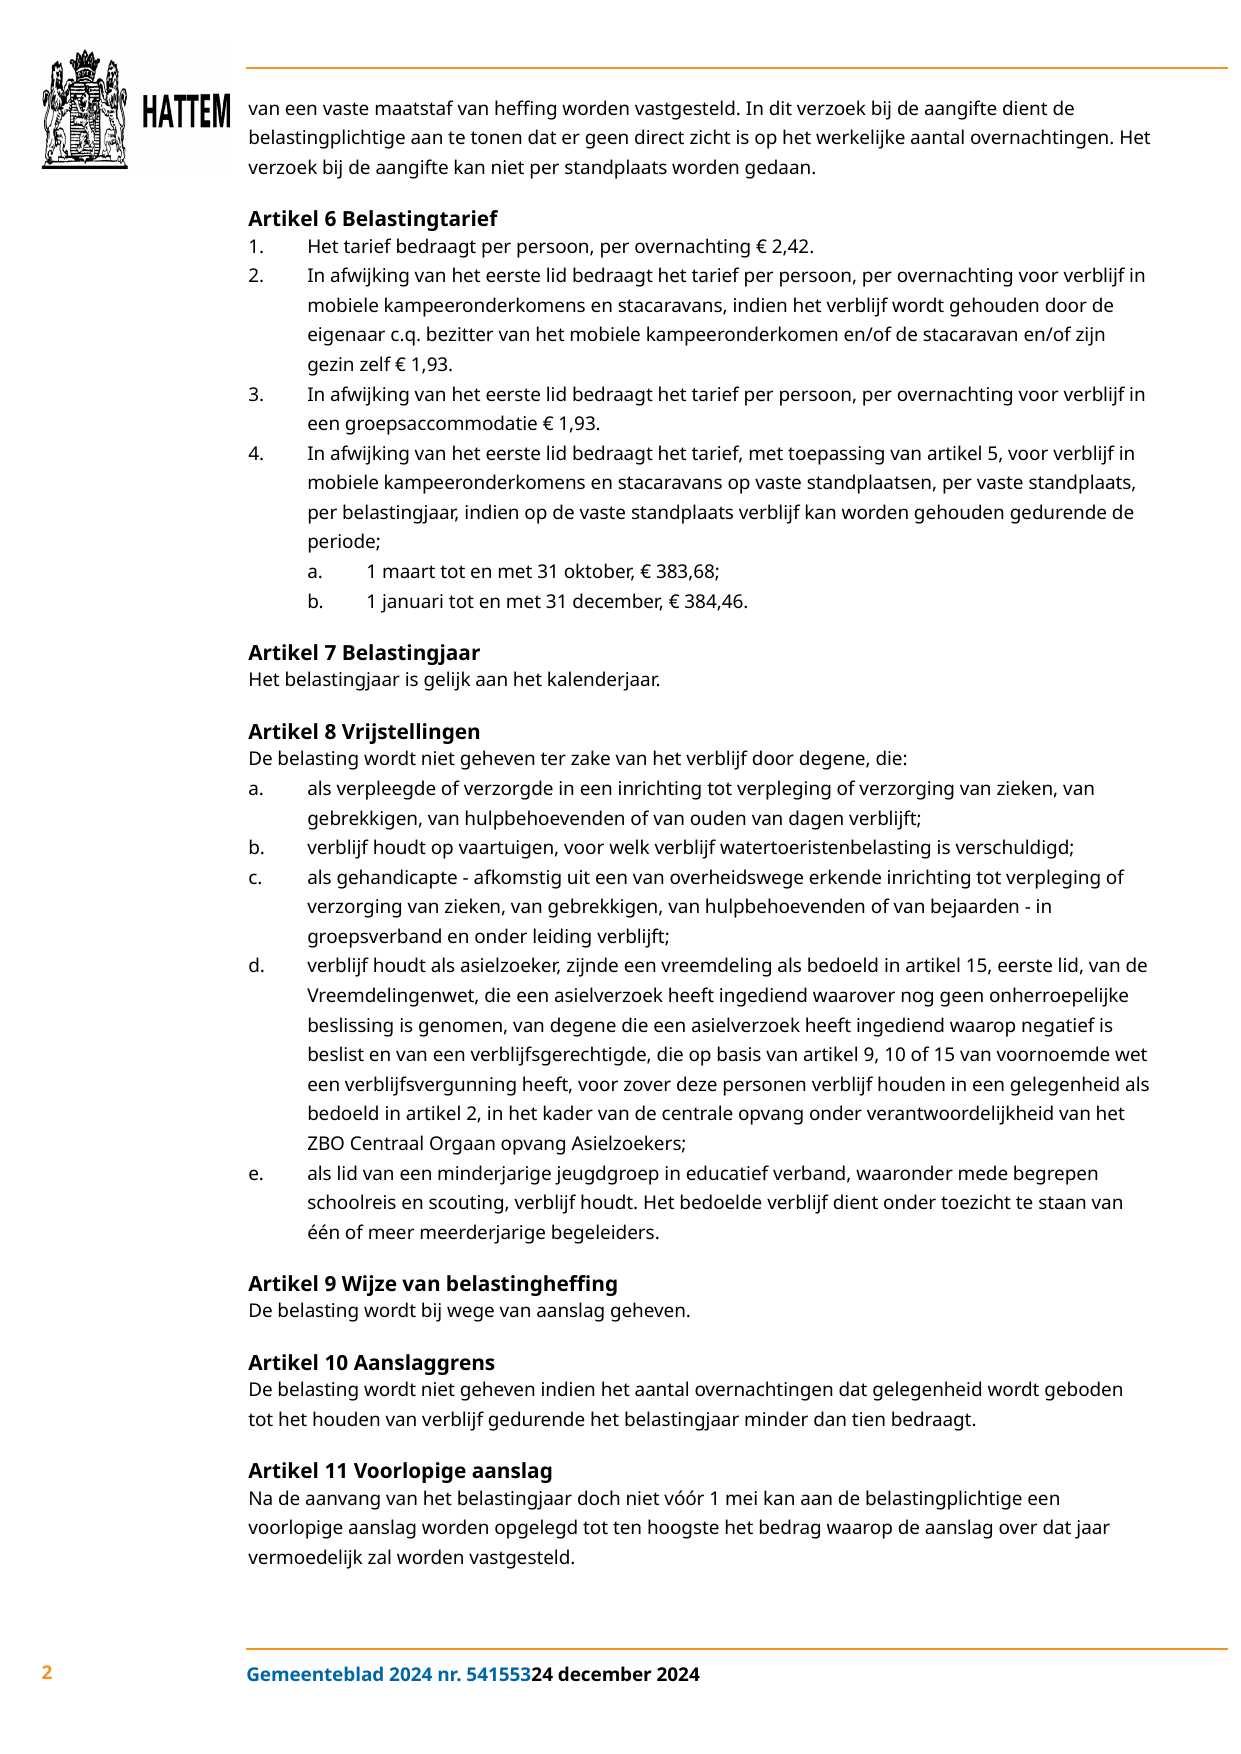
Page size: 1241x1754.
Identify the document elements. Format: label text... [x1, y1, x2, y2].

text Artikel 7 Belastingjaar [248, 638, 1152, 667]
list Het tarief bedraagt per persoon, per overnachting € 2,42. [248, 233, 1152, 258]
list verblijf houdt op vaartuigen, voor welk verblijf watertoeristenbelasting is verschuldigd; [248, 834, 1152, 860]
text van een vaste maatstaf van heffing worden vastgesteld. In dit verzoek bij de aangifte dient de belastingplichtige aan te tonen dat er geen direct zicht is op het werkelijke aantal overnachtingen. Het verzoek bij de aangifte kan niet per standplaats worden gedaan. [248, 95, 1152, 180]
picture [41, 47, 231, 172]
text Artikel 6 Belastingtarief [248, 204, 1152, 233]
list In afwijking van het eerste lid bedraagt het tarief per persoon, per overnachting voor verblijf in mobiele kampeeronderkomens en stacaravans, indien het verblijf wordt gehouden door de eigenaar c.q. bezitter van het mobiele kampeeronderkomen en/of de stacaravan en/of zijn gezin zelf € 1,93. [248, 262, 1152, 377]
text De belasting wordt niet geheven indien het aantal overnachtingen dat gelegenheid wordt geboden tot het houden van verblijf gedurende het belastingjaar minder dan tien bedraagt. [248, 1377, 1152, 1432]
list 1 januari tot en met 31 december, € 384,46. [307, 588, 1152, 613]
text Artikel 10 Aanslaggrens [248, 1348, 1152, 1377]
text De belasting wordt niet geheven ter zake van het verblijf door degene, die: [248, 746, 1152, 771]
text Artikel 8 Vrijstellingen [248, 717, 1152, 746]
list In afwijking van het eerste lid bedraagt het tarief, met toepassing van artikel 5, voor verblijf in mobiele kampeeronderkomens en stacaravans op vaste standplaatsen, per vaste standplaats, per belastingjaar, indien op de vaste standplaats verblijf kan worden gehouden gedurende de periode; [248, 440, 1152, 554]
list 1 maart tot en met 31 oktober, € 383,68; [307, 558, 1152, 584]
text Artikel 9 Wijze van belastingheffing [248, 1269, 1152, 1298]
list als lid van een minderjarige jeugdgroep in educatief verband, waaronder mede begrepen schoolreis en scouting, verblijf houdt. Het bedoelde verblijf dient onder toezicht te staan van één of meer meerderjarige begeleiders. [248, 1160, 1152, 1244]
list als verpleegde of verzorgde in een inrichting tot verpleging of verzorging van zieken, van gebrekkigen, van hulpbehoevenden of van ouden van dagen verblijft; [248, 775, 1152, 830]
text Na de aanvang van het belastingjaar doch niet vóór 1 mei kan aan de belastingplichtige een voorlopige aanslag worden opgelegd tot ten hoogste het bedrag waarop de aanslag over dat jaar vermoedelijk zal worden vastgesteld. [248, 1485, 1152, 1570]
text De belasting wordt bij wege van aanslag geheven. [248, 1298, 1152, 1323]
list verblijf houdt als asielzoeker, zijnde een vreemdeling als bedoeld in artikel 15, eerste lid, van de Vreemdelingenwet, die een asielverzoek heeft ingediend waarover nog geen onherroepelijke beslissing is genomen, van degene die een asielverzoek heeft ingediend waarop negatief is beslist en van een verblijfsgerechtigde, die op basis van artikel 9, 10 of 15 van voornoemde wet een verblijfsvergunning heeft, voor zover deze personen verblijf houden in een gelegenheid als bedoeld in artikel 2, in het kader van de centrale opvang onder verantwoordelijkheid van het ZBO Centraal Orgaan opvang Asielzoekers; [248, 953, 1152, 1156]
list als gehandicapte - afkomstig uit een van overheidswege erkende inrichting tot verpleging of verzorging van zieken, van gebrekkigen, van hulpbehoevenden of van bejaarden - in groepsverband en onder leiding verblijft; [248, 864, 1152, 949]
text Artikel 11 Voorlopige aanslag [248, 1457, 1152, 1485]
text Het belastingjaar is gelijk aan het kalenderjaar. [248, 667, 1152, 692]
list In afwijking van het eerste lid bedraagt het tarief per persoon, per overnachting voor verblijf in een groepsaccommodatie € 1,93. [248, 381, 1152, 436]
